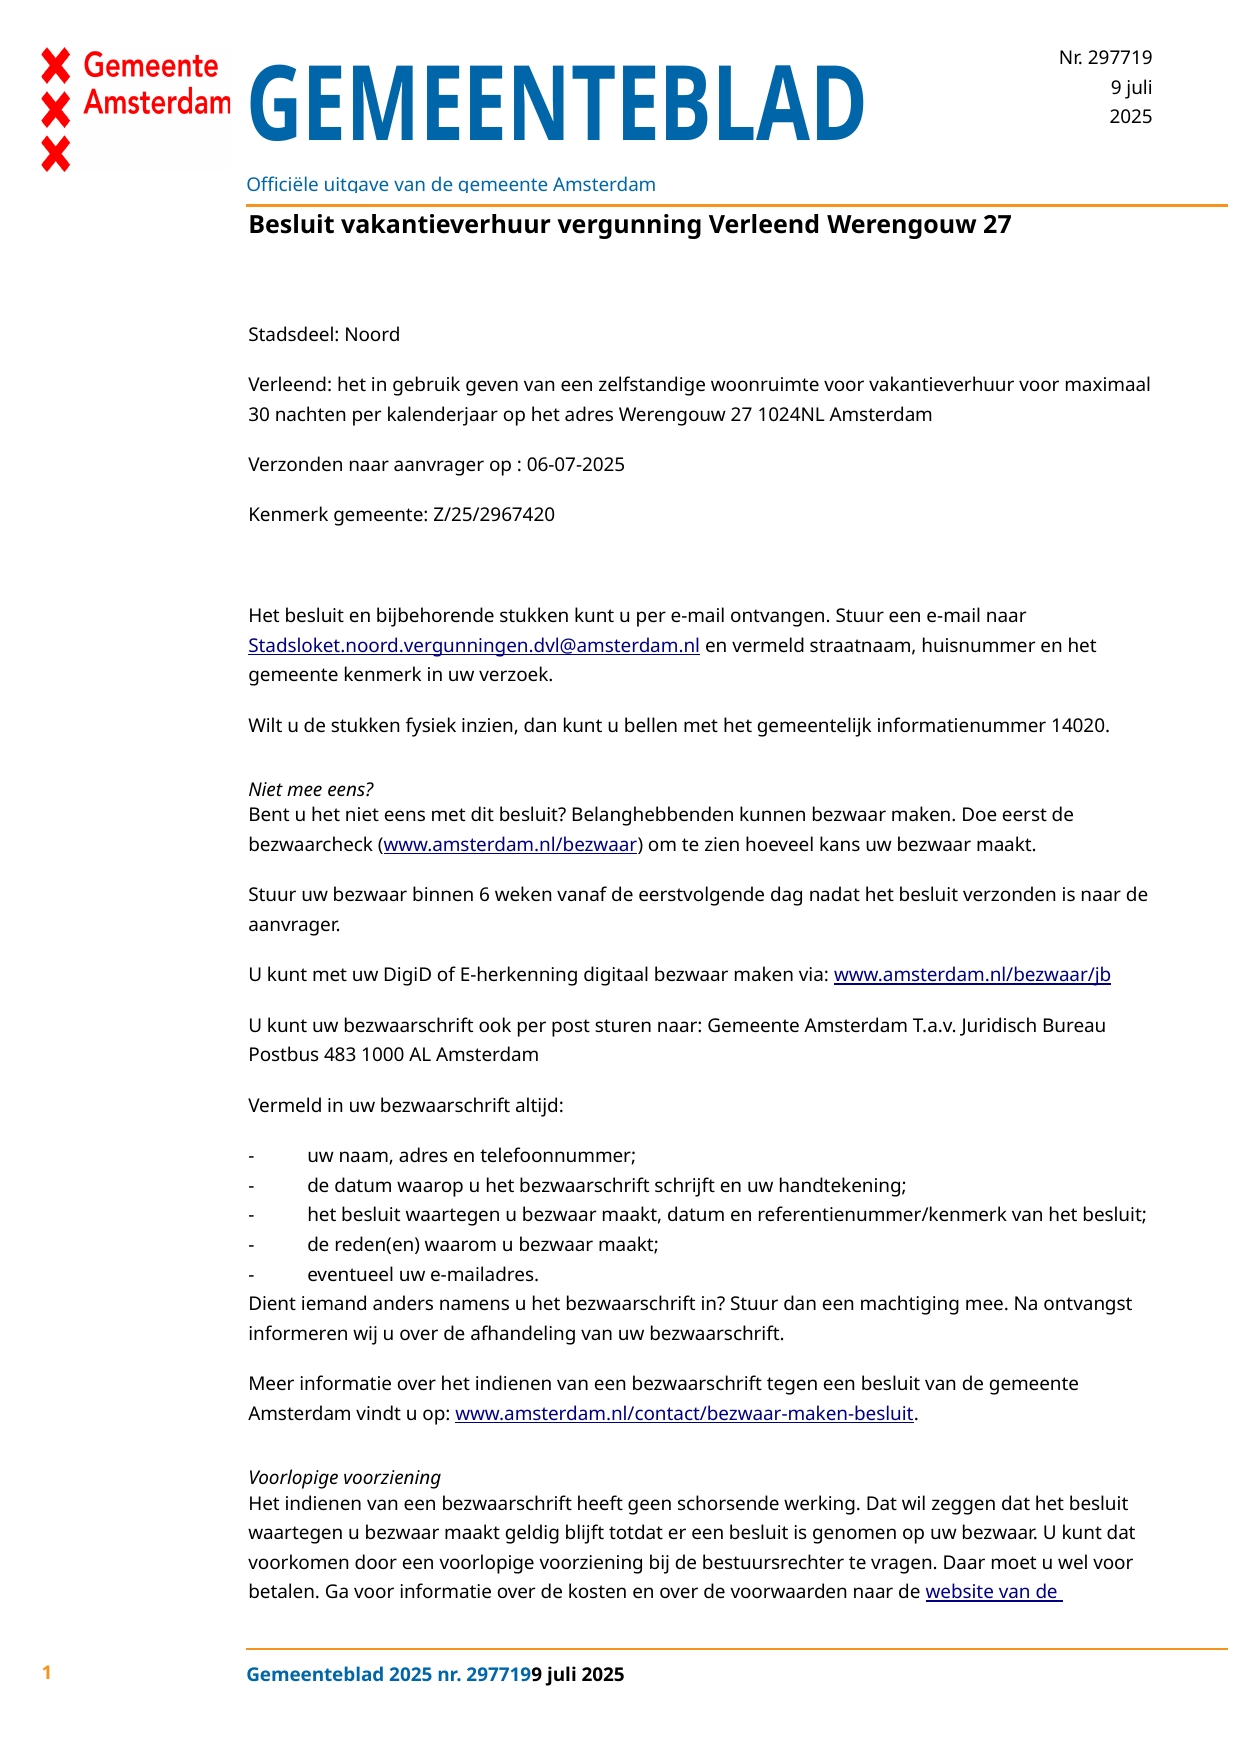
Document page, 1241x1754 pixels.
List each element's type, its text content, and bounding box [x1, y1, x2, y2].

text Niet mee eens? [248, 776, 1152, 802]
text Dient iemand anders namens u het bezwaarschrift in? Stuur dan een machtiging mee. Na ontvangst informeren wij u over de afhandeling van uw bezwaarschrift. [248, 1290, 1152, 1346]
list het besluit waartegen u bezwaar maakt, datum en referentienummer/kenmerk van het besluit; [248, 1202, 1152, 1227]
text Kenmerk gemeente: Z/25/2967420 [248, 502, 1152, 527]
text Bent u het niet eens met dit besluit? Belanghebbenden kunnen bezwaar maken. Doe eerst de bezwaarcheck (www.amsterdam.nl/bezwaar) om te zien hoeveel kans uw bezwaar maakt. [248, 802, 1152, 857]
text Besluit vakantieverhuur vergunning Verleend Werengouw 27 [248, 207, 1152, 241]
text U kunt uw bezwaarschrift ook per post sturen naar: Gemeente Amsterdam T.a.v. Juridisch Bureau Postbus 483 1000 AL Amsterdam [248, 1012, 1152, 1067]
list uw naam, adres en telefoonnummer; [248, 1142, 1152, 1168]
text Stadsdeel: Noord [248, 321, 1152, 346]
list de reden(en) waarom u bezwaar maakt; [248, 1231, 1152, 1257]
text Verzonden naar aanvrager op : 06-07-2025 [248, 451, 1152, 477]
text Vermeld in uw bezwaarschrift altijd: [248, 1092, 1152, 1118]
text Verleend: het in gebruik geven van een zelfstandige woonruimte voor vakantieverhuur voor maximaal 30 nachten per kalenderjaar op het adres Werengouw 27 1024NL Amsterdam [248, 371, 1152, 426]
list de datum waarop u het bezwaarschrift schrijft en uw handtekening; [248, 1172, 1152, 1198]
text Stuur uw bezwaar binnen 6 weken vanaf de eerstvolgende dag nadat het besluit verzonden is naar de aanvrager. [248, 882, 1152, 937]
text Het besluit en bijbehorende stukken kunt u per e-mail ontvangen. Stuur een e-mail naar Stadsloket.noord.vergunningen.dvl@amsterdam.nl en vermeld straatnaam, huisnummer en het gemeente kenmerk in uw verzoek. [248, 602, 1152, 687]
list eventueel uw e-mailadres. [248, 1261, 1152, 1287]
text Voorlopige voorziening [248, 1464, 1152, 1490]
text Wilt u de stukken fysiek inzien, dan kunt u bellen met het gemeentelijk informatienummer 14020. [248, 712, 1152, 738]
text U kunt met uw DigiD of E-herkenning digitaal bezwaar maken via: www.amsterdam.nl/bezwaar/jb [248, 962, 1152, 987]
text Meer informatie over het indienen van een bezwaarschrift tegen een besluit van de gemeente Amsterdam vindt u op: www.amsterdam.nl/contact/bezwaar-maken-besluit. [248, 1370, 1152, 1426]
text Het indienen van een bezwaarschrift heeft geen schorsende werking. Dat wil zeggen dat het besluit waartegen u bezwaar maakt geldig blijft totdat er een besluit is genomen op uw bezwaar. U kunt dat voorkomen door een voorlopige voorziening bij de bestuursrechter te vragen. Daar moet u wel voor betalen. Ga voor informatie over de kosten en over de voorwaarden naar de website van de [248, 1490, 1152, 1604]
picture [41, 47, 231, 172]
